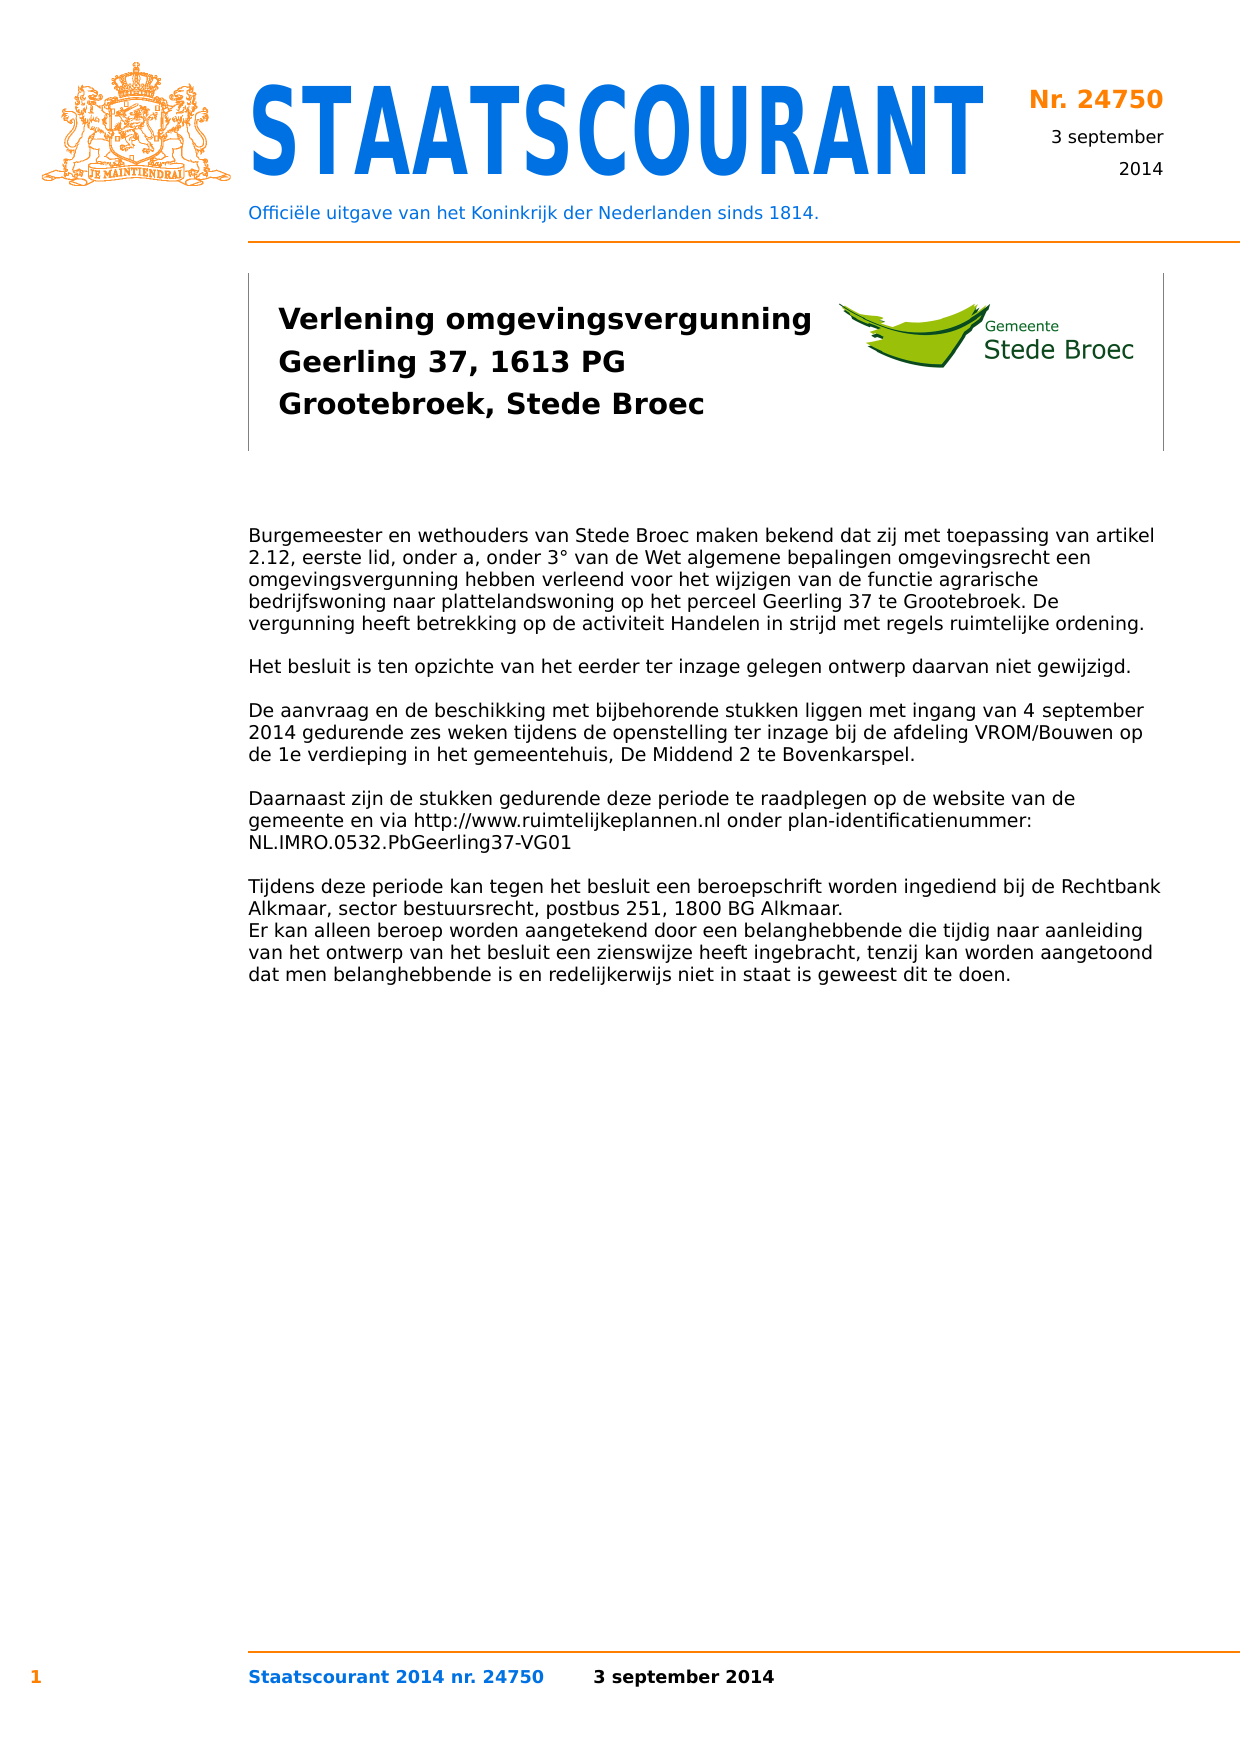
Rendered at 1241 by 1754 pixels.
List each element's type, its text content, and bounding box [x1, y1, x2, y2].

picture [838, 302, 1134, 368]
text Er kan alleen beroep worden aangetekend door een belanghebbende die tijdig naar aanleiding van het ontwerp van het besluit een zienswijze heeft ingebracht, tenzij kan worden aangetoond dat men belanghebbende is en redelijkerwijs niet in staat is geweest dit te doen. [248, 920, 1163, 986]
table_header Nr. 24750 [998, 62, 1240, 121]
text Burgemeester en wethouders van Stede Broec maken bekend dat zij met toepassing van artikel 2.12, eerste lid, onder a, onder 3° van de Wet algemene bepalingen omgevingsrecht een omgevingsvergunning hebben verleend voor het wijzigen van de functie agrarische bedrijfswoning naar plattelandswoning op het perceel Geerling 37 te Grootebroek. De vergunning heeft betrekking op de activiteit Handelen in strijd met regels ruimtelijke ordening. [248, 525, 1163, 634]
picture [41, 62, 231, 186]
table_cell 2014 [998, 153, 1240, 203]
text Het besluit is ten opzichte van het eerder ter inzage gelegen ontwerp daarvan niet gewijzigd. [248, 656, 1163, 678]
table_cell 3 september [998, 121, 1240, 153]
table_header STAATSCOURANT [248, 62, 998, 203]
text NL.IMRO.0532.PbGeerling37-VG01 [248, 832, 1163, 854]
table_cell Officiële uitgave van het Koninkrijk der Nederlanden sinds 1814. [248, 203, 1240, 241]
table_header [25, 62, 248, 241]
text Daarnaast zijn de stukken gedurende deze periode te raadplegen op de website van de gemeente en via http://www.ruimtelijkeplannen.nl onder plan-identificatienummer: [248, 788, 1163, 832]
text De aanvraag en de beschikking met bijbehorende stukken liggen met ingang van 4 september 2014 gedurende zes weken tijdens de openstelling ter inzage bij de afdeling VROM/Bouwen op de 1e verdieping in het gemeentehuis, De Middend 2 te Bovenkarspel. [248, 700, 1163, 766]
text Tijdens deze periode kan tegen het besluit een beroepschrift worden ingediend bij de Rechtbank Alkmaar, sector bestuursrecht, postbus 251, 1800 BG Alkmaar. [248, 876, 1163, 920]
subtitle Verlening omgevingsvergunning Geerling 37, 1613 PG Grootebroek, Stede Broec [249, 273, 1163, 451]
